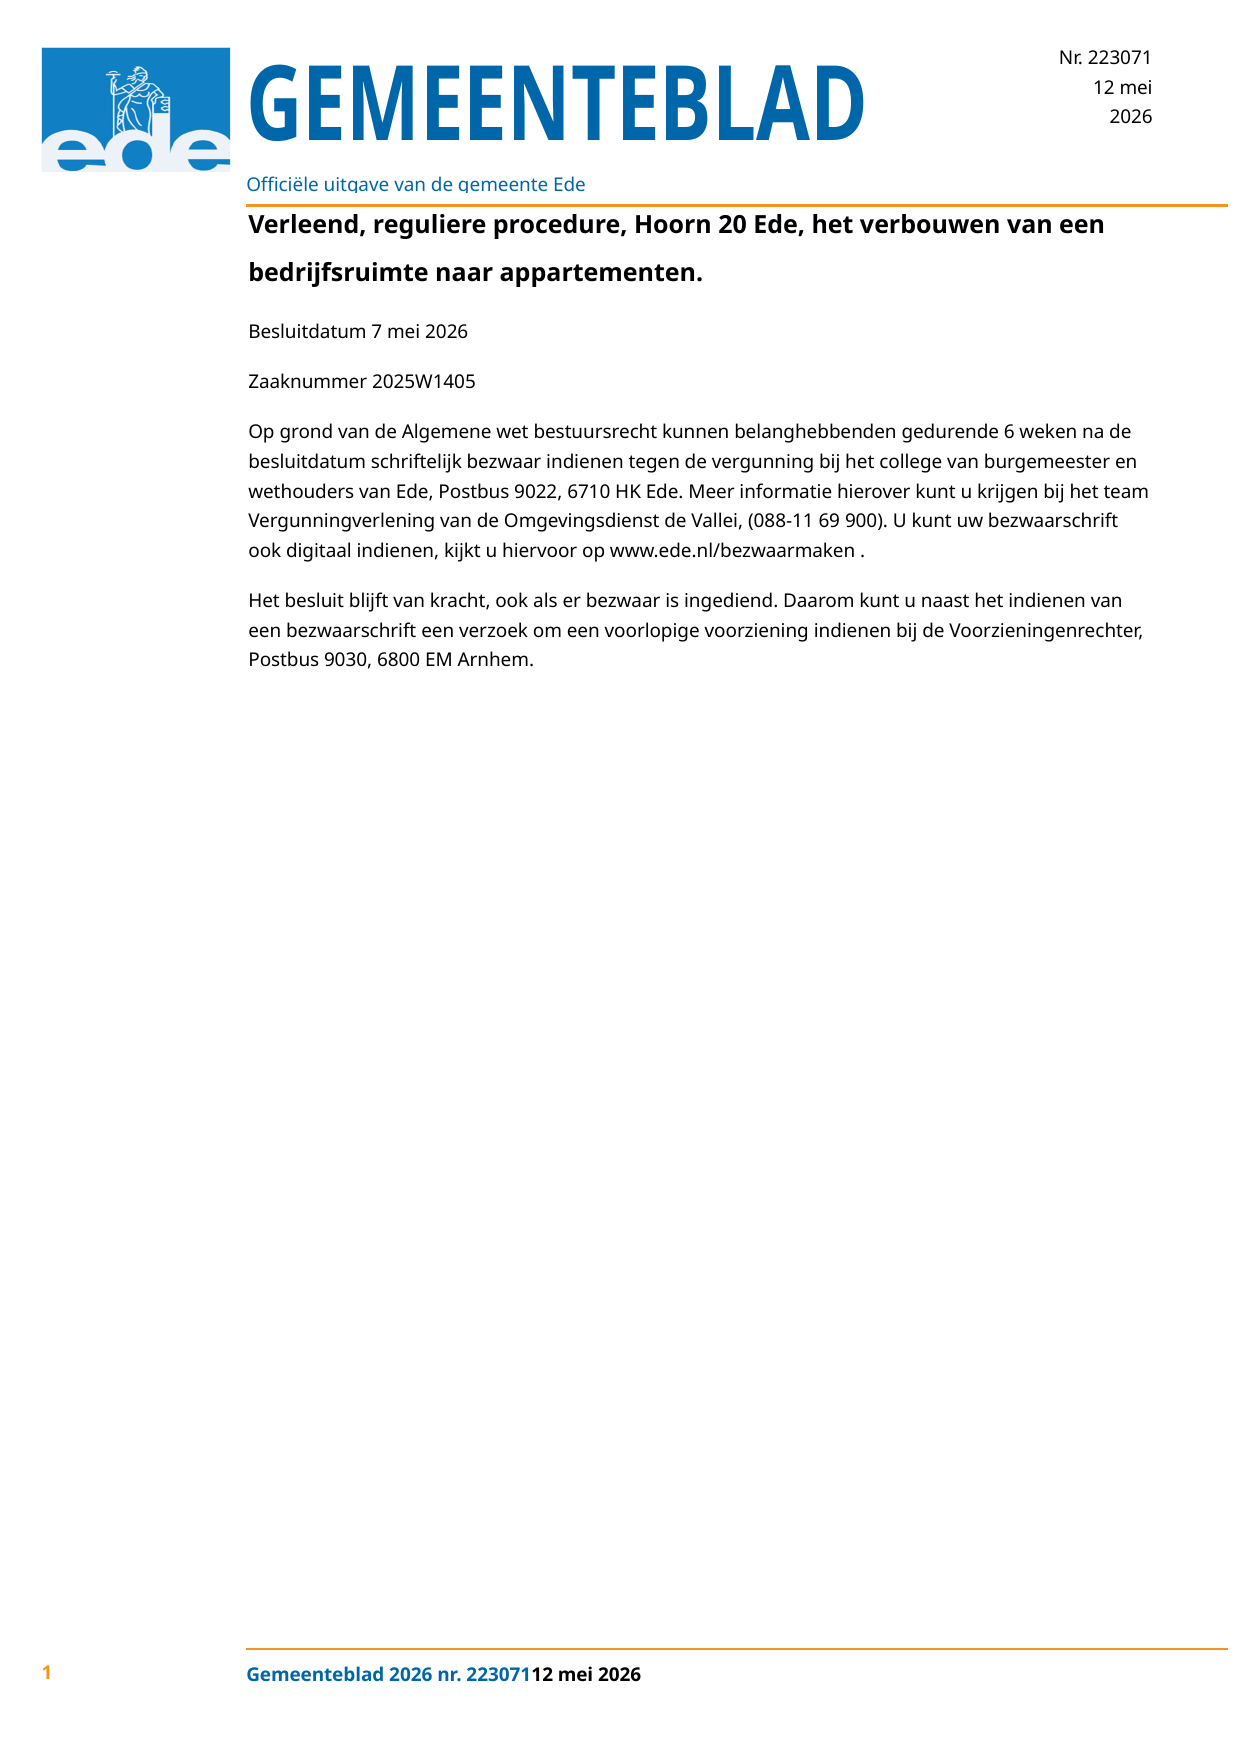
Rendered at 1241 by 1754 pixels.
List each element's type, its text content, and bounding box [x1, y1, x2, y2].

text Verleend, reguliere procedure, Hoorn 20 Ede, het verbouwen van een bedrijfsruimte naar appartementen. [248, 207, 1152, 288]
picture [41, 47, 231, 172]
text Besluitdatum 7 mei 2026 [248, 318, 1152, 344]
text Op grond van de Algemene wet bestuursrecht kunnen belanghebbenden gedurende 6 weken na de besluitdatum schriftelijk bezwaar indienen tegen de vergunning bij het college van burgemeester en wethouders van Ede, Postbus 9022, 6710 HK Ede. Meer informatie hierover kunt u krijgen bij het team Vergunningverlening van de Omgevingsdienst de Vallei, (088-11 69 900). U kunt uw bezwaarschrift ook digitaal indienen, kijkt u hiervoor op www.ede.nl/bezwaarmaken . [248, 419, 1152, 563]
text Het besluit blijft van kracht, ook als er bezwaar is ingediend. Daarom kunt u naast het indienen van een bezwaarschrift een verzoek om een voorlopige voorziening indienen bij de Voorzieningenrechter, Postbus 9030, 6800 EM Arnhem. [248, 587, 1152, 672]
text Zaaknummer 2025W1405 [248, 368, 1152, 394]
